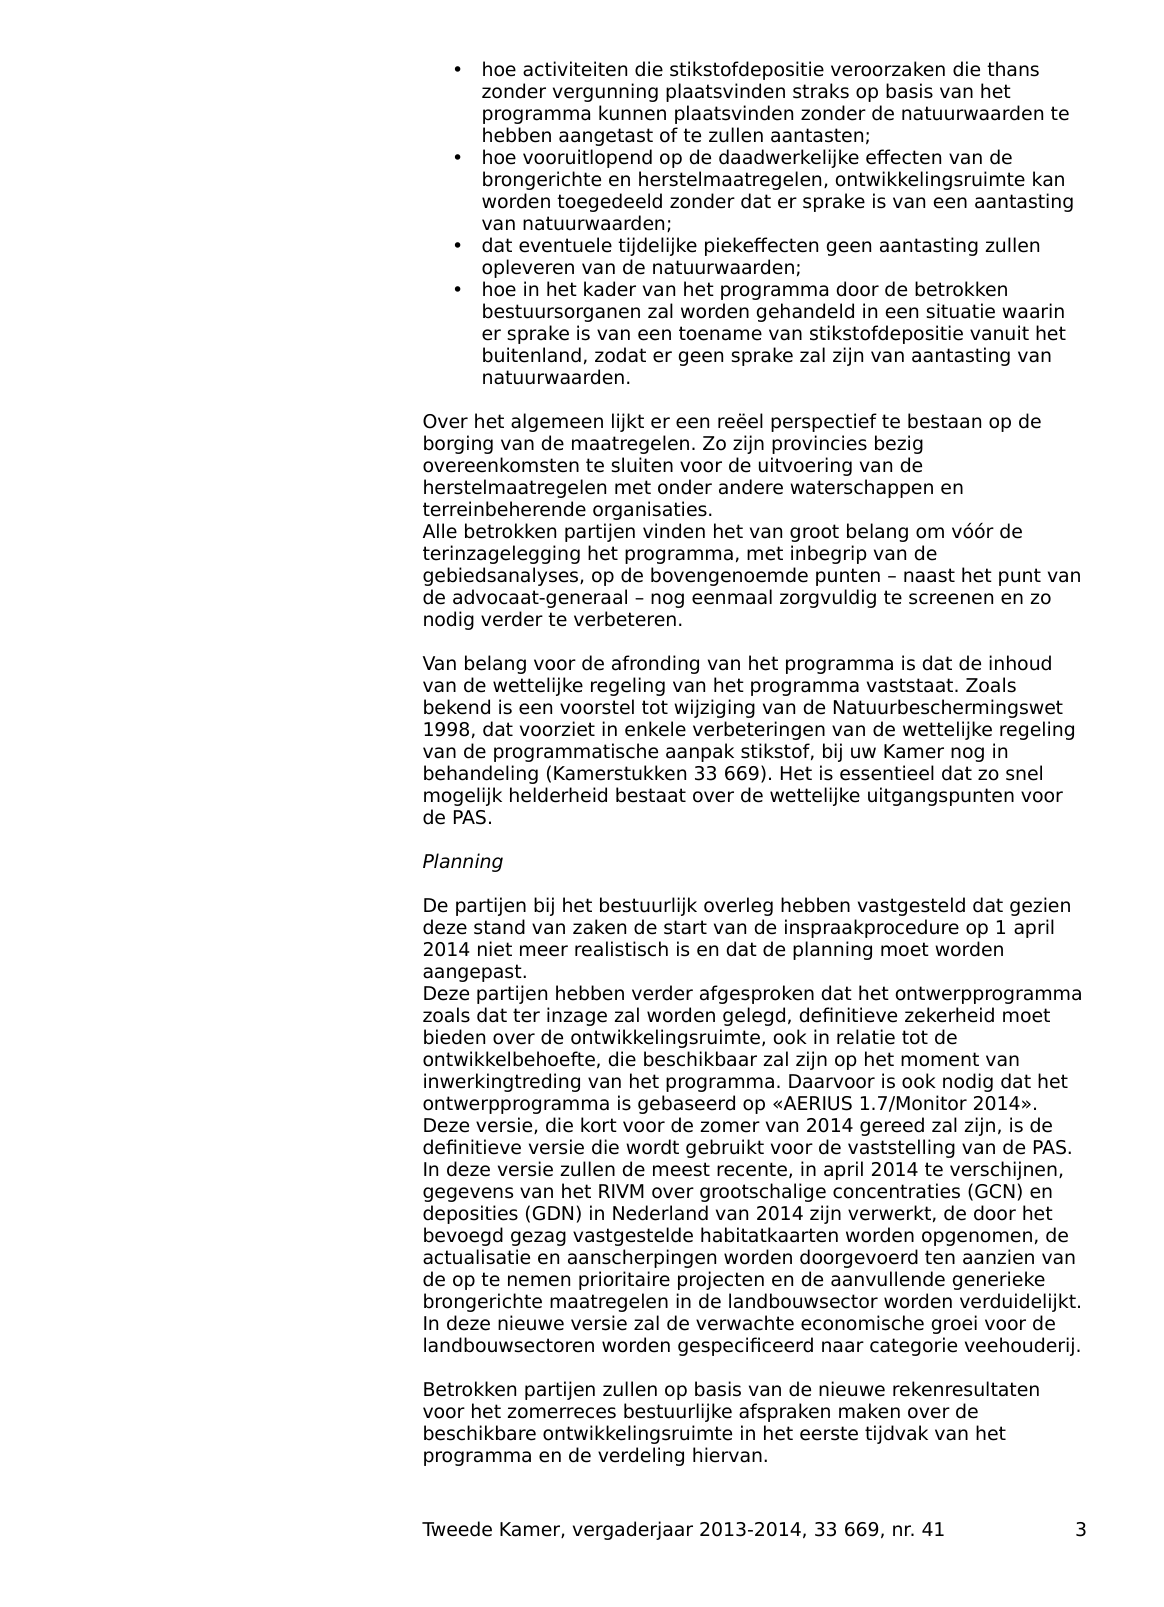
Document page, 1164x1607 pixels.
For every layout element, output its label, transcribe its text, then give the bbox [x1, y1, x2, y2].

text De partijen bij het bestuurlijk overleg hebben vastgesteld dat gezien deze stand van zaken de start van de inspraakprocedure op 1 april 2014 niet meer realistisch is en dat de planning moet worden aangepast. [422, 895, 1087, 983]
subtitle Planning [422, 851, 1087, 873]
text Van belang voor de afronding van het programma is dat de inhoud van de wettelijke regeling van het programma vaststaat. Zoals bekend is een voorstel tot wijziging van de Natuurbeschermingswet 1998, dat voorziet in enkele verbeteringen van de wettelijke regeling van de programmatische aanpak stikstof, bij uw Kamer nog in behandeling (Kamerstukken 33 669). Het is essentieel dat zo snel mogelijk helderheid bestaat over de wettelijke uitgangspunten voor de PAS. [422, 653, 1087, 829]
text • dat eventuele tijdelijke piekeffecten geen aantasting zullen opleveren van de natuurwaarden; [452, 235, 1087, 279]
text Alle betrokken partijen vinden het van groot belang om vóór de terinzagelegging het programma, met inbegrip van de gebiedsanalyses, op de bovengenoemde punten – naast het punt van de advocaat-generaal – nog eenmaal zorgvuldig te screenen en zo nodig verder te verbeteren. [422, 521, 1087, 631]
text • hoe in het kader van het programma door de betrokken bestuursorganen zal worden gehandeld in een situatie waarin er sprake is van een toename van stikstofdepositie vanuit het buitenland, zodat er geen sprake zal zijn van aantasting van natuurwaarden. [452, 279, 1087, 389]
text • hoe vooruitlopend op de daadwerkelijke effecten van de brongerichte en herstelmaatregelen, ontwikkelingsruimte kan worden toegedeeld zonder dat er sprake is van een aantasting van natuurwaarden; [452, 147, 1087, 235]
text Deze partijen hebben verder afgesproken dat het ontwerpprogramma zoals dat ter inzage zal worden gelegd, definitieve zekerheid moet bieden over de ontwikkelingsruimte, ook in relatie tot de ontwikkelbehoefte, die beschikbaar zal zijn op het moment van inwerkingtreding van het programma. Daarvoor is ook nodig dat het ontwerpprogramma is gebaseerd op «AERIUS 1.7/Monitor 2014». Deze versie, die kort voor de zomer van 2014 gereed zal zijn, is de definitieve versie die wordt gebruikt voor de vaststelling van de PAS. In deze versie zullen de meest recente, in april 2014 te verschijnen, gegevens van het RIVM over grootschalige concentraties (GCN) en deposities (GDN) in Nederland van 2014 zijn verwerkt, de door het bevoegd gezag vastgestelde habitatkaarten worden opgenomen, de actualisatie en aanscherpingen worden doorgevoerd ten aanzien van de op te nemen prioritaire projecten en de aanvullende generieke brongerichte maatregelen in de landbouwsector worden verduidelijkt. In deze nieuwe versie zal de verwachte economische groei voor de landbouwsectoren worden gespecificeerd naar categorie veehouderij. [422, 983, 1087, 1357]
text Over het algemeen lijkt er een reëel perspectief te bestaan op de borging van de maatregelen. Zo zijn provincies bezig overeenkomsten te sluiten voor de uitvoering van de herstelmaatregelen met onder andere waterschappen en terreinbeherende organisaties. [422, 411, 1087, 521]
text • hoe activiteiten die stikstofdepositie veroorzaken die thans zonder vergunning plaatsvinden straks op basis van het programma kunnen plaatsvinden zonder de natuurwaarden te hebben aangetast of te zullen aantasten; [452, 59, 1087, 147]
text Betrokken partijen zullen op basis van de nieuwe rekenresultaten voor het zomerreces bestuurlijke afspraken maken over de beschikbare ontwikkelingsruimte in het eerste tijdvak van het programma en de verdeling hiervan. [422, 1379, 1087, 1467]
